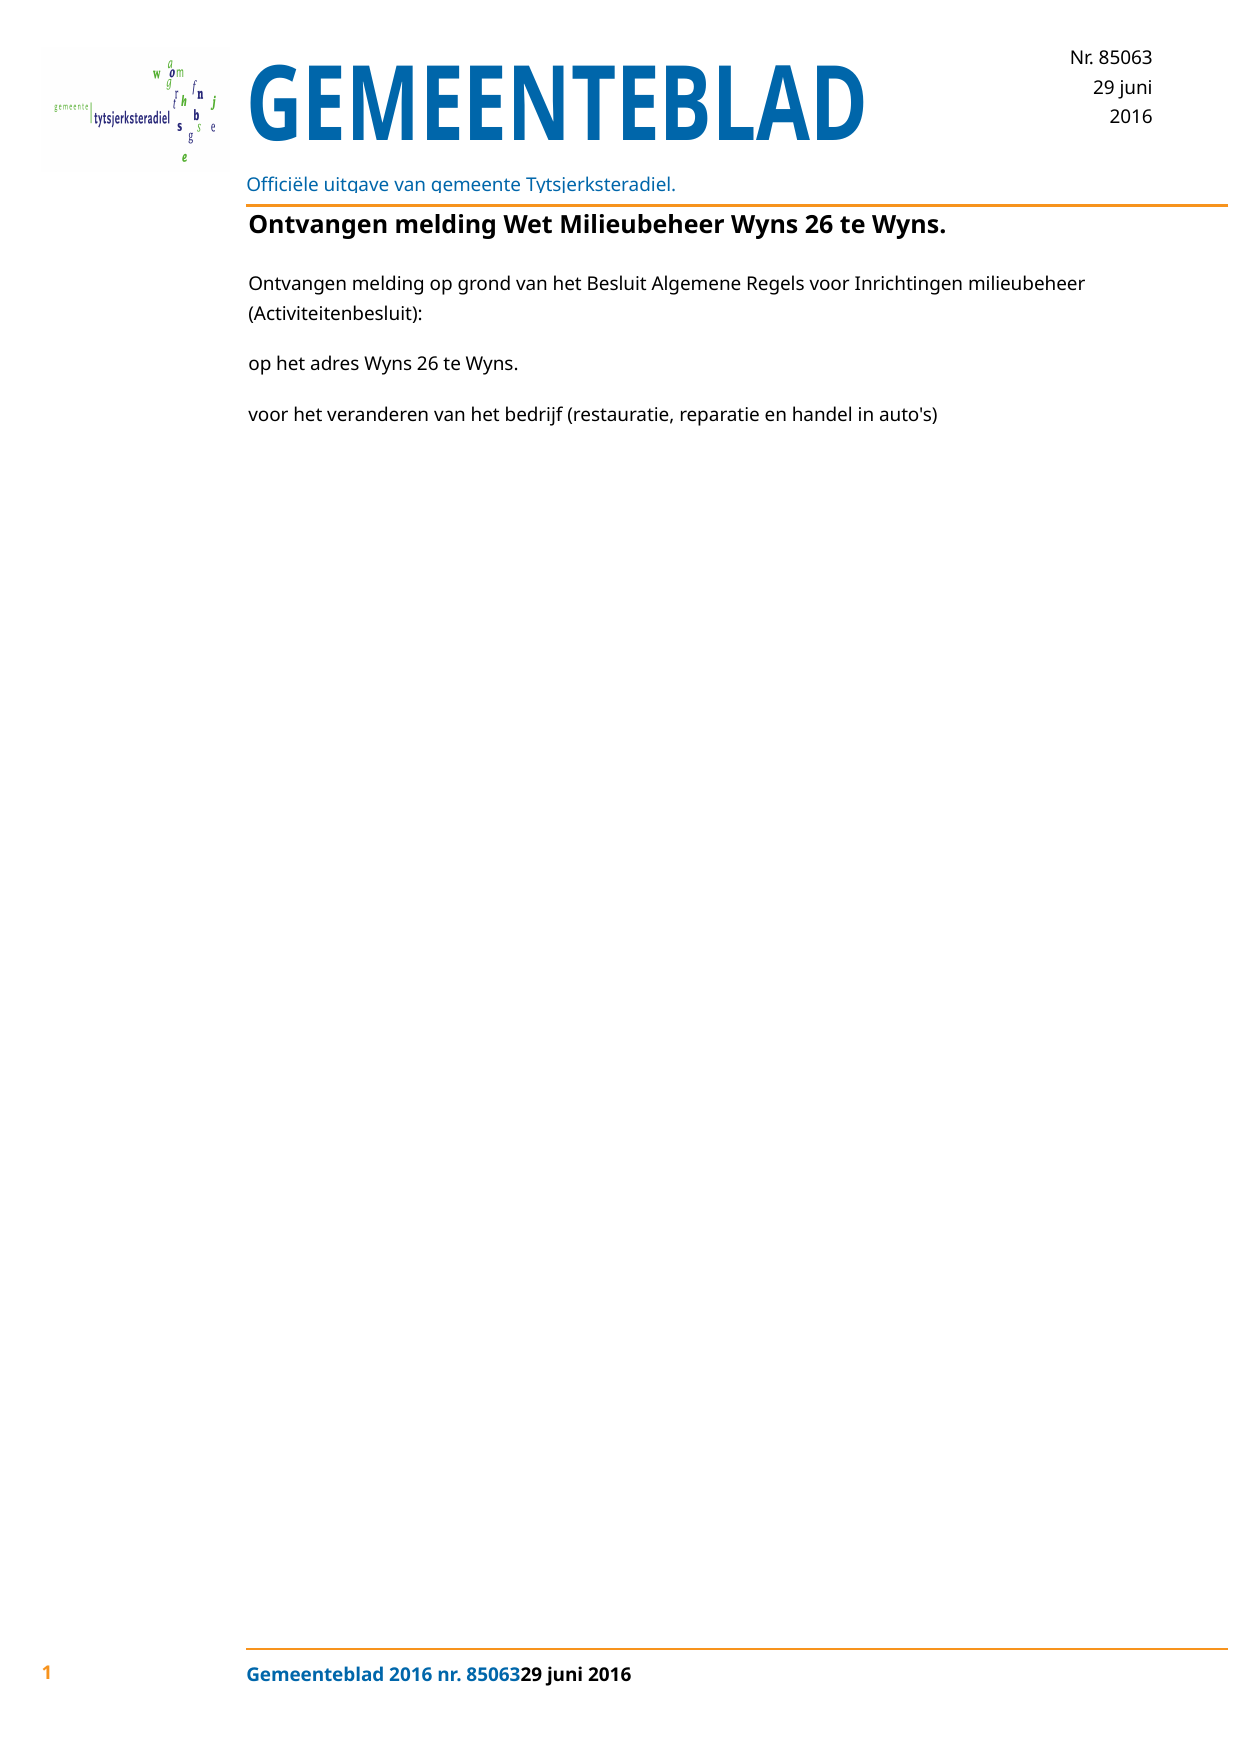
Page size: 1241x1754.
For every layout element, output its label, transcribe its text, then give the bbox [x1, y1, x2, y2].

text voor het veranderen van het bedrijf (restauratie, reparatie en handel in auto's) [248, 401, 1152, 426]
text Ontvangen melding Wet Milieubeheer Wyns 26 te Wyns. [248, 207, 1152, 241]
picture [41, 47, 231, 172]
text Ontvangen melding op grond van het Besluit Algemene Regels voor Inrichtingen milieubeheer (Activiteitenbesluit): [248, 270, 1152, 326]
text op het adres Wyns 26 te Wyns. [248, 350, 1152, 376]
